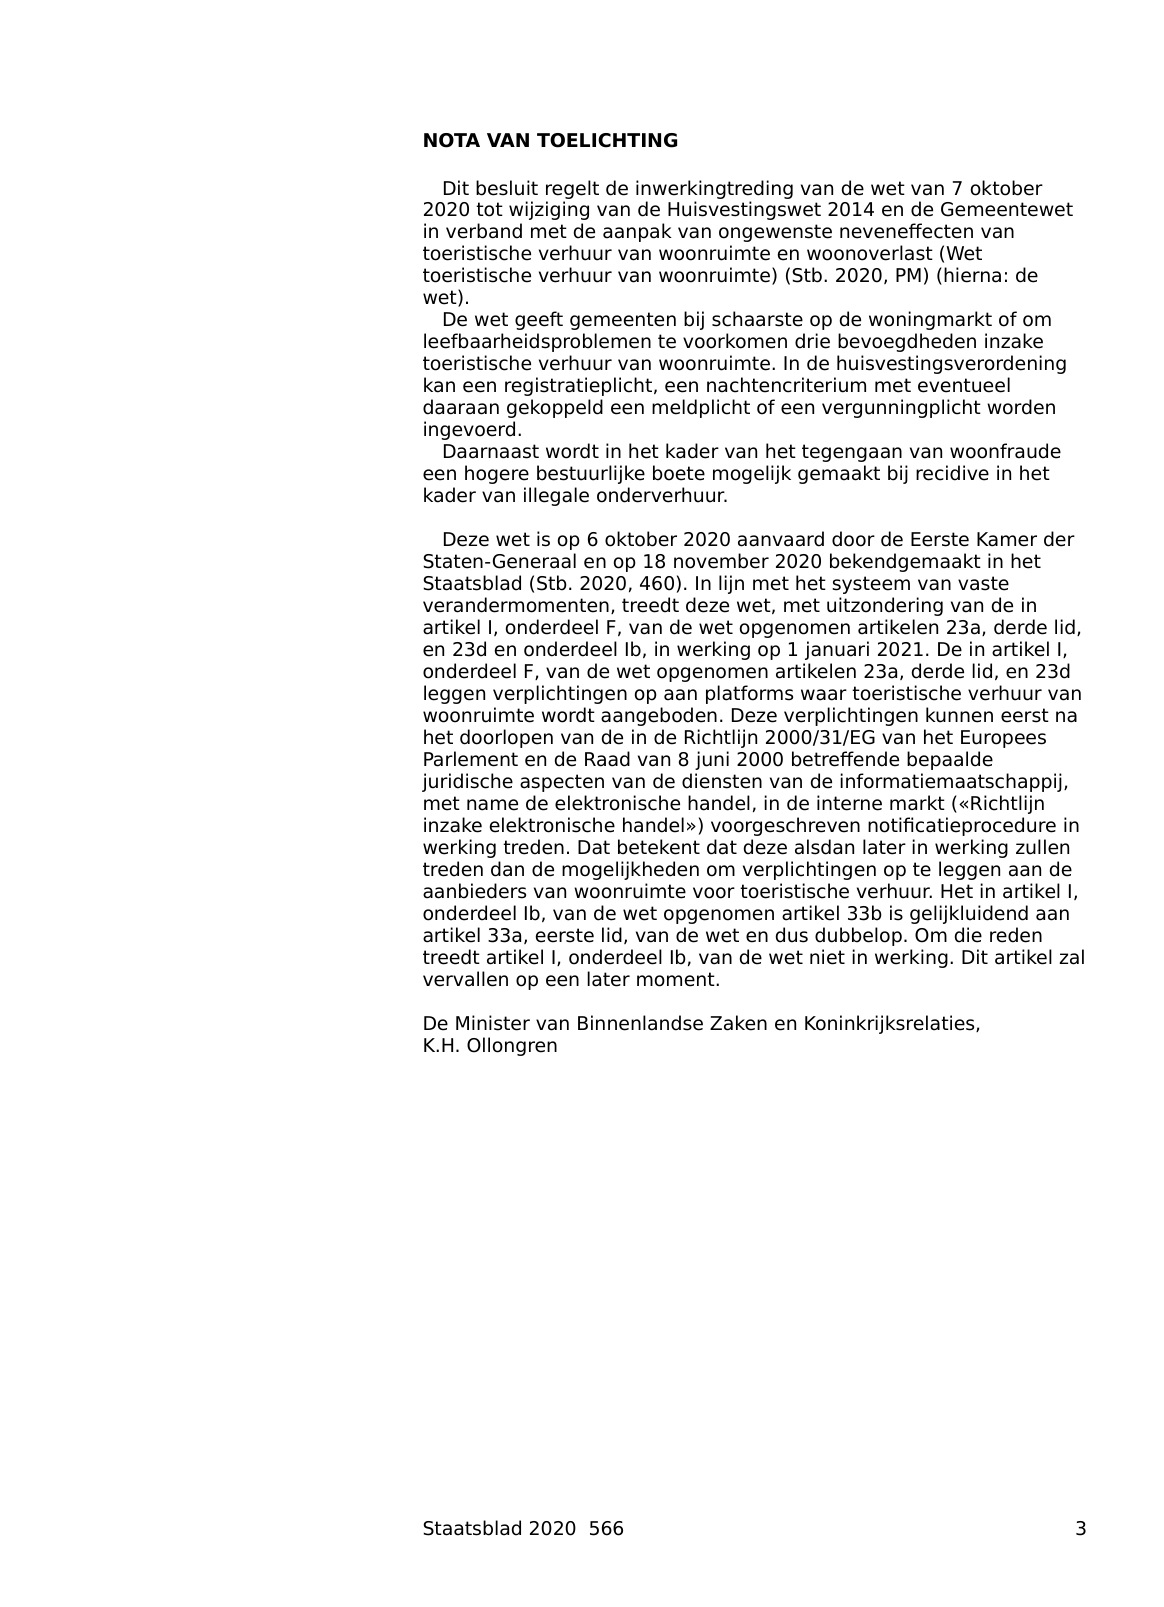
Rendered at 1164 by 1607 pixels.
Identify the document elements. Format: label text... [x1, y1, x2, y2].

text De wet geeft gemeenten bij schaarste op de woningmarkt of om leefbaarheidsproblemen te voorkomen drie bevoegdheden inzake toeristische verhuur van woonruimte. In de huisvestingsverordening kan een registratieplicht, een nachtencriterium met eventueel daaraan gekoppeld een meldplicht of een vergunningplicht worden ingevoerd. [422, 309, 1087, 441]
text Dit besluit regelt de inwerkingtreding van de wet van 7 oktober 2020 tot wijziging van de Huisvestingswet 2014 en de Gemeentewet in verband met de aanpak van ongewenste neveneffecten van toeristische verhuur van woonruimte en woonoverlast (Wet toeristische verhuur van woonruimte) (Stb. 2020, PM) (hierna: de wet). [422, 177, 1087, 309]
text Deze wet is op 6 oktober 2020 aanvaard door de Eerste Kamer der Staten-Generaal en op 18 november 2020 bekendgemaakt in het Staatsblad (Stb. 2020, 460). In lijn met het systeem van vaste verandermomenten, treedt deze wet, met uitzondering van de in artikel I, onderdeel F, van de wet opgenomen artikelen 23a, derde lid, en 23d en onderdeel Ib, in werking op 1 januari 2021. De in artikel I, onderdeel F, van de wet opgenomen artikelen 23a, derde lid, en 23d leggen verplichtingen op aan platforms waar toeristische verhuur van woonruimte wordt aangeboden. Deze verplichtingen kunnen eerst na het doorlopen van de in de Richtlijn 2000/31/EG van het Europees Parlement en de Raad van 8 juni 2000 betreffende bepaalde juridische aspecten van de diensten van de informatiemaatschappij, met name de elektronische handel, in de interne markt («Richtlijn inzake elektronische handel») voorgeschreven notificatieprocedure in werking treden. Dat betekent dat deze alsdan later in werking zullen treden dan de mogelijkheden om verplichtingen op te leggen aan de aanbieders van woonruimte voor toeristische verhuur. Het in artikel I, onderdeel Ib, van de wet opgenomen artikel 33b is gelijkluidend aan artikel 33a, eerste lid, van de wet en dus dubbelop. Om die reden treedt artikel I, onderdeel Ib, van de wet niet in werking. Dit artikel zal vervallen op een later moment. [422, 529, 1087, 991]
subtitle NOTA VAN TOELICHTING [422, 130, 1087, 152]
text Daarnaast wordt in het kader van het tegengaan van woonfraude een hogere bestuurlijke boete mogelijk gemaakt bij recidive in het kader van illegale onderverhuur. [422, 441, 1087, 507]
text De Minister van Binnenlandse Zaken en Koninkrijksrelaties, K.H. Ollongren [422, 1013, 1087, 1057]
